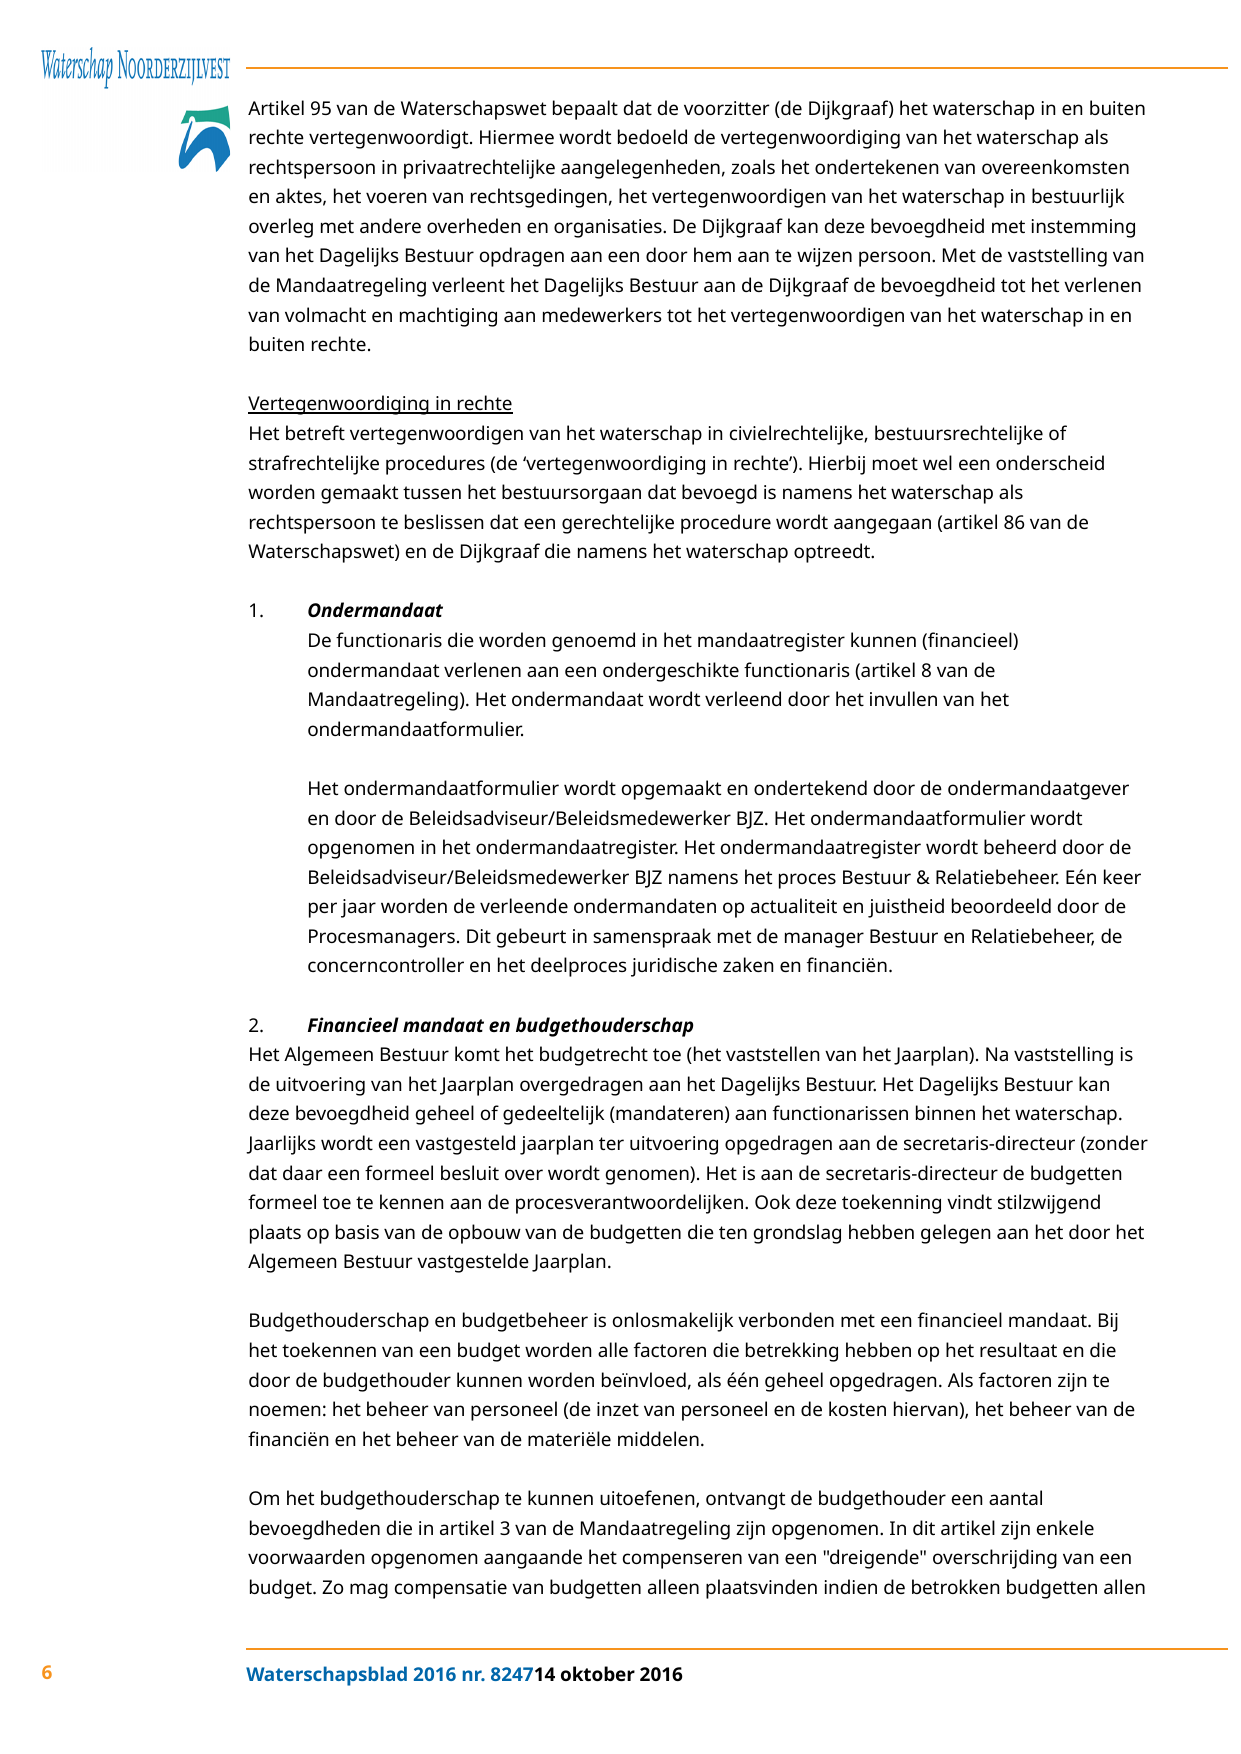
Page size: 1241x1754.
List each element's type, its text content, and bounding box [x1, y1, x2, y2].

list Financieel mandaat en budgethouderschap [248, 1012, 1152, 1038]
text Artikel 95 van de Waterschapswet bepaalt dat de voorzitter (de Dijkgraaf) het waterschap in en buiten rechte vertegenwoordigt. Hiermee wordt bedoeld de vertegenwoordiging van het waterschap als rechtspersoon in privaatrechtelijke aangelegenheden, zoals het ondertekenen van overeenkomsten en aktes, het voeren van rechtsgedingen, het vertegenwoordigen van het waterschap in bestuurlijk overleg met andere overheden en organisaties. De Dijkgraaf kan deze bevoegdheid met instemming van het Dagelijks Bestuur opdragen aan een door hem aan te wijzen persoon. Met de vaststelling van de Mandaatregeling verleent het Dagelijks Bestuur aan de Dijkgraaf de bevoegdheid tot het verlenen van volmacht en machtiging aan medewerkers tot het vertegenwoordigen van het waterschap in en buiten rechte. [248, 95, 1152, 357]
text Het Algemeen Bestuur komt het budgetrecht toe (het vaststellen van het Jaarplan). Na vaststelling is de uitvoering van het Jaarplan overgedragen aan het Dagelijks Bestuur. Het Dagelijks Bestuur kan deze bevoegdheid geheel of gedeeltelijk (mandateren) aan functionarissen binnen het waterschap. Jaarlijks wordt een vastgesteld jaarplan ter uitvoering opgedragen aan de secretaris-directeur (zonder dat daar een formeel besluit over wordt genomen). Het is aan de secretaris-directeur de budgetten formeel toe te kennen aan de procesverantwoordelijken. Ook deze toekenning vindt stilzwijgend plaats op basis van de opbouw van de budgetten die ten grondslag hebben gelegen aan het door het Algemeen Bestuur vastgestelde Jaarplan. [248, 1041, 1152, 1274]
list De functionaris die worden genoemd in het mandaatregister kunnen (financieel) ondermandaat verlenen aan een ondergeschikte functionaris (artikel 8 van de Mandaatregeling). Het ondermandaat wordt verleend door het invullen van het ondermandaatformulier. [248, 627, 1152, 742]
picture [41, 47, 231, 172]
text Vertegenwoordiging in rechte [248, 391, 1152, 416]
list Ondermandaat [248, 598, 1152, 623]
text Budgethouderschap en budgetbeheer is onlosmakelijk verbonden met een financieel mandaat. Bij het toekennen van een budget worden alle factoren die betrekking hebben op het resultaat en die door de budgethouder kunnen worden beïnvloed, als één geheel opgedragen. Als factoren zijn te noemen: het beheer van personeel (de inzet van personeel en de kosten hiervan), het beheer van de financiën en het beheer van de materiële middelen. [248, 1308, 1152, 1452]
text Het betreft vertegenwoordigen van het waterschap in civielrechtelijke, bestuursrechtelijke of strafrechtelijke procedures (de ‘vertegenwoordiging in rechte’). Hierbij moet wel een onderscheid worden gemaakt tussen het bestuursorgaan dat bevoegd is namens het waterschap als rechtspersoon te beslissen dat een gerechtelijke procedure wordt aangegaan (artikel 86 van de Waterschapswet) en de Dijkgraaf die namens het waterschap optreedt. [248, 420, 1152, 564]
list Het ondermandaatformulier wordt opgemaakt en ondertekend door de ondermandaatgever en door de Beleidsadviseur/Beleidsmedewerker BJZ. Het ondermandaatformulier wordt opgenomen in het ondermandaatregister. Het ondermandaatregister wordt beheerd door de Beleidsadviseur/Beleidsmedewerker BJZ namens het proces Bestuur & Relatiebeheer. Eén keer per jaar worden de verleende ondermandaten op actualiteit en juistheid beoordeeld door de Procesmanagers. Dit gebeurt in samenspraak met de manager Bestuur en Relatiebeheer, de concerncontroller en het deelproces juridische zaken en financiën. [248, 775, 1152, 978]
text Om het budgethouderschap te kunnen uitoefenen, ontvangt de budgethouder een aantal bevoegdheden die in artikel 3 van de Mandaatregeling zijn opgenomen. In dit artikel zijn enkele voorwaarden opgenomen aangaande het compenseren van een "dreigende" overschrijding van een budget. Zo mag compensatie van budgetten alleen plaatsvinden indien de betrokken budgetten allen [248, 1485, 1152, 1600]
